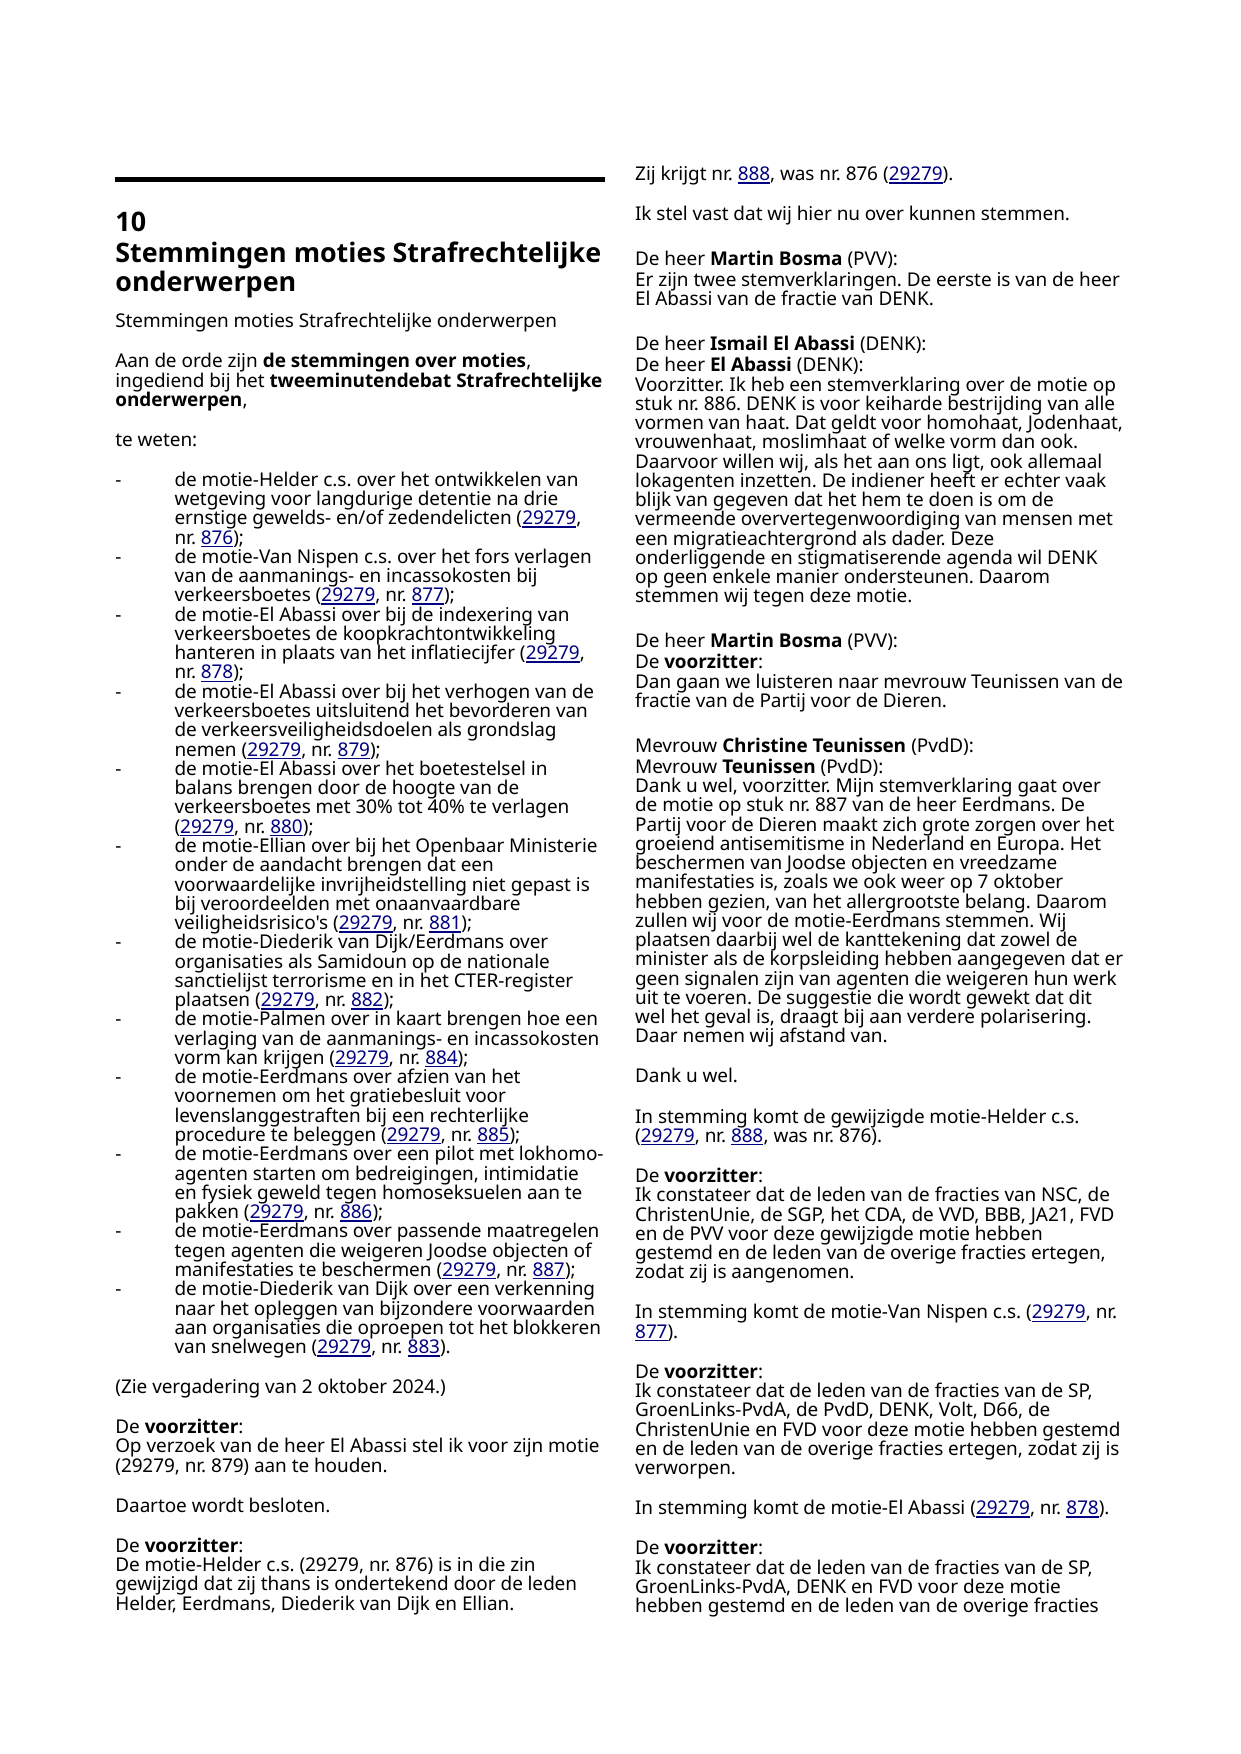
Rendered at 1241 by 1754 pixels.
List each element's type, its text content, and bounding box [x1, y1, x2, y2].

text Mevrouw Christine Teunissen (PvdD): [635, 732, 1125, 758]
text Ik constateer dat de leden van de fracties van de SP, GroenLinks-PvdA, DENK en FVD voor deze motie hebben gestemd en de leden van de overige fracties [635, 1559, 1125, 1616]
list de motie-Diederik van Dijk/Eerdmans over organisaties als Samidoun op de nationale sanctielijst terrorisme en in het CTER-register plaatsen (29279, nr. 882); [115, 933, 605, 1010]
text (Zie vergadering van 2 oktober 2024.) [115, 1378, 605, 1397]
list de motie-Eerdmans over afzien van het voornemen om het gratiebesluit voor levenslanggestraften bij een rechterlijke procedure te beleggen (29279, nr. 885); [115, 1068, 605, 1145]
text Dan gaan we luisteren naar mevrouw Teunissen van de fractie van de Partij voor de Dieren. [635, 673, 1125, 711]
list de motie-El Abassi over het boetestelsel in balans brengen door de hoogte van de verkeersboetes met 30% tot 40% te verlagen (29279, nr. 880); [115, 760, 605, 837]
text Ik constateer dat de leden van de fracties van NSC, de ChristenUnie, de SGP, het CDA, de VVD, BBB, JA21, FVD en de PVV voor deze gewijzigde motie hebben gestemd en de leden van de overige fracties ertegen, zodat zij is aangenomen. [635, 1186, 1125, 1283]
text Er zijn twee stemverklaringen. De eerste is van de heer El Abassi van de fractie van DENK. [635, 271, 1125, 310]
text De voorzitter: [635, 1539, 1125, 1559]
text De voorzitter: [115, 1418, 605, 1437]
list de motie-Ellian over bij het Openbaar Ministerie onder de aandacht brengen dat een voorwaardelijke invrijheidstelling niet gepast is bij veroordeelden met onaanvaardbare veiligheidsrisico's (29279, nr. 881); [115, 837, 605, 933]
text In stemming komt de motie-El Abassi (29279, nr. 878). [635, 1499, 1125, 1518]
list de motie-El Abassi over bij de indexering van verkeersboetes de koopkrachtontwikkeling hanteren in plaats van het inflatiecijfer (29279, nr. 878); [115, 606, 605, 683]
text De motie-Helder c.s. (29279, nr. 876) is in die zin gewijzigd dat zij thans is ondertekend door de leden Helder, Eerdmans, Diederik van Dijk en Ellian. [115, 1556, 605, 1614]
text Ik constateer dat de leden van de fracties van de SP, GroenLinks-PvdA, de PvdD, DENK, Volt, D66, de ChristenUnie en FVD voor deze motie hebben gestemd en de leden van de overige fracties ertegen, zodat zij is verworpen. [635, 1382, 1125, 1478]
text De heer El Abassi (DENK): [635, 356, 1125, 376]
text In stemming komt de motie-Van Nispen c.s. (29279, nr. 877). [635, 1303, 1125, 1342]
list de motie-Helder c.s. over het ontwikkelen van wetgeving voor langdurige detentie na drie ernstige gewelds- en/of zedendelicten (29279, nr. 876); [115, 471, 605, 548]
text De voorzitter: [635, 1167, 1125, 1186]
text Zij krijgt nr. 888, was nr. 876 (29279). [635, 165, 1125, 184]
text Voorzitter. Ik heb een stemverklaring over de motie op stuk nr. 886. DENK is voor keiharde bestrijding van alle vormen van haat. Dat geldt voor homohaat, Jodenhaat, vrouwenhaat, moslimhaat of welke vorm dan ook. Daarvoor willen wij, als het aan ons ligt, ook allemaal lokagenten inzetten. De indiener heeft er echter vaak blijk van gegeven dat het hem te doen is om de vermeende oververtegenwoordiging van mensen met een migratieachtergrond als dader. Deze onderliggende en stigmatiserende agenda wil DENK op geen enkele manier ondersteunen. Daarom stemmen wij tegen deze motie. [635, 376, 1125, 607]
list de motie-Van Nispen c.s. over het fors verlagen van de aanmanings- en incassokosten bij verkeersboetes (29279, nr. 877); [115, 548, 605, 606]
text De voorzitter: [635, 653, 1125, 673]
text Aan de orde zijn de stemmingen over moties, ingediend bij het tweeminutendebat Strafrechtelijke onderwerpen, [115, 352, 605, 410]
text Daartoe wordt besloten. [115, 1497, 605, 1516]
list de motie-Diederik van Dijk over een verkenning naar het opleggen van bijzondere voorwaarden aan organisaties die oproepen tot het blokkeren van snelwegen (29279, nr. 883). [115, 1280, 605, 1357]
text 10 [115, 203, 605, 239]
text Ik stel vast dat wij hier nu over kunnen stemmen. [635, 205, 1125, 224]
text Dank u wel, voorzitter. Mijn stemverklaring gaat over de motie op stuk nr. 887 van de heer Eerdmans. De Partij voor de Dieren maakt zich grote zorgen over het groeiend antisemitisme in Nederland en Europa. Het beschermen van Joodse objecten en vreedzame manifestaties is, zoals we ook weer op 7 oktober hebben gezien, van het allergrootste belang. Daarom zullen wij voor de motie-Eerdmans stemmen. Wij plaatsen daarbij wel de kanttekening dat zowel de minister als de korpsleiding hebben aangegeven dat er geen signalen zijn van agenten die weigeren hun werk uit te voeren. De suggestie die wordt gewekt dat dit wel het geval is, draagt bij aan verdere polarisering. Daar nemen wij afstand van. [635, 777, 1125, 1047]
text Stemmingen moties Strafrechtelijke onderwerpen [115, 239, 605, 312]
text De heer Ismail El Abassi (DENK): [635, 331, 1125, 356]
list de motie-Palmen over in kaart brengen hoe een verlaging van de aanmanings- en incassokosten vorm kan krijgen (29279, nr. 884); [115, 1010, 605, 1068]
text De heer Martin Bosma (PVV): [635, 628, 1125, 653]
list de motie-Eerdmans over een pilot met lokhomo-agenten starten om bedreigingen, intimidatie en fysiek geweld tegen homoseksuelen aan te pakken (29279, nr. 886); [115, 1145, 605, 1222]
text Mevrouw Teunissen (PvdD): [635, 758, 1125, 777]
text In stemming komt de gewijzigde motie-Helder c.s. (29279, nr. 888, was nr. 876). [635, 1108, 1125, 1146]
list de motie-El Abassi over bij het verhogen van de verkeersboetes uitsluitend het bevorderen van de verkeersveiligheidsdoelen als grondslag nemen (29279, nr. 879); [115, 683, 605, 760]
list de motie-Eerdmans over passende maatregelen tegen agenten die weigeren Joodse objecten of manifestaties te beschermen (29279, nr. 887); [115, 1222, 605, 1280]
text Dank u wel. [635, 1067, 1125, 1087]
text Stemmingen moties Strafrechtelijke onderwerpen [115, 312, 605, 332]
text Op verzoek van de heer El Abassi stel ik voor zijn motie (29279, nr. 879) aan te houden. [115, 1437, 605, 1476]
text De voorzitter: [635, 1363, 1125, 1382]
text te weten: [115, 431, 605, 450]
text De heer Martin Bosma (PVV): [635, 245, 1125, 271]
text De voorzitter: [115, 1537, 605, 1556]
